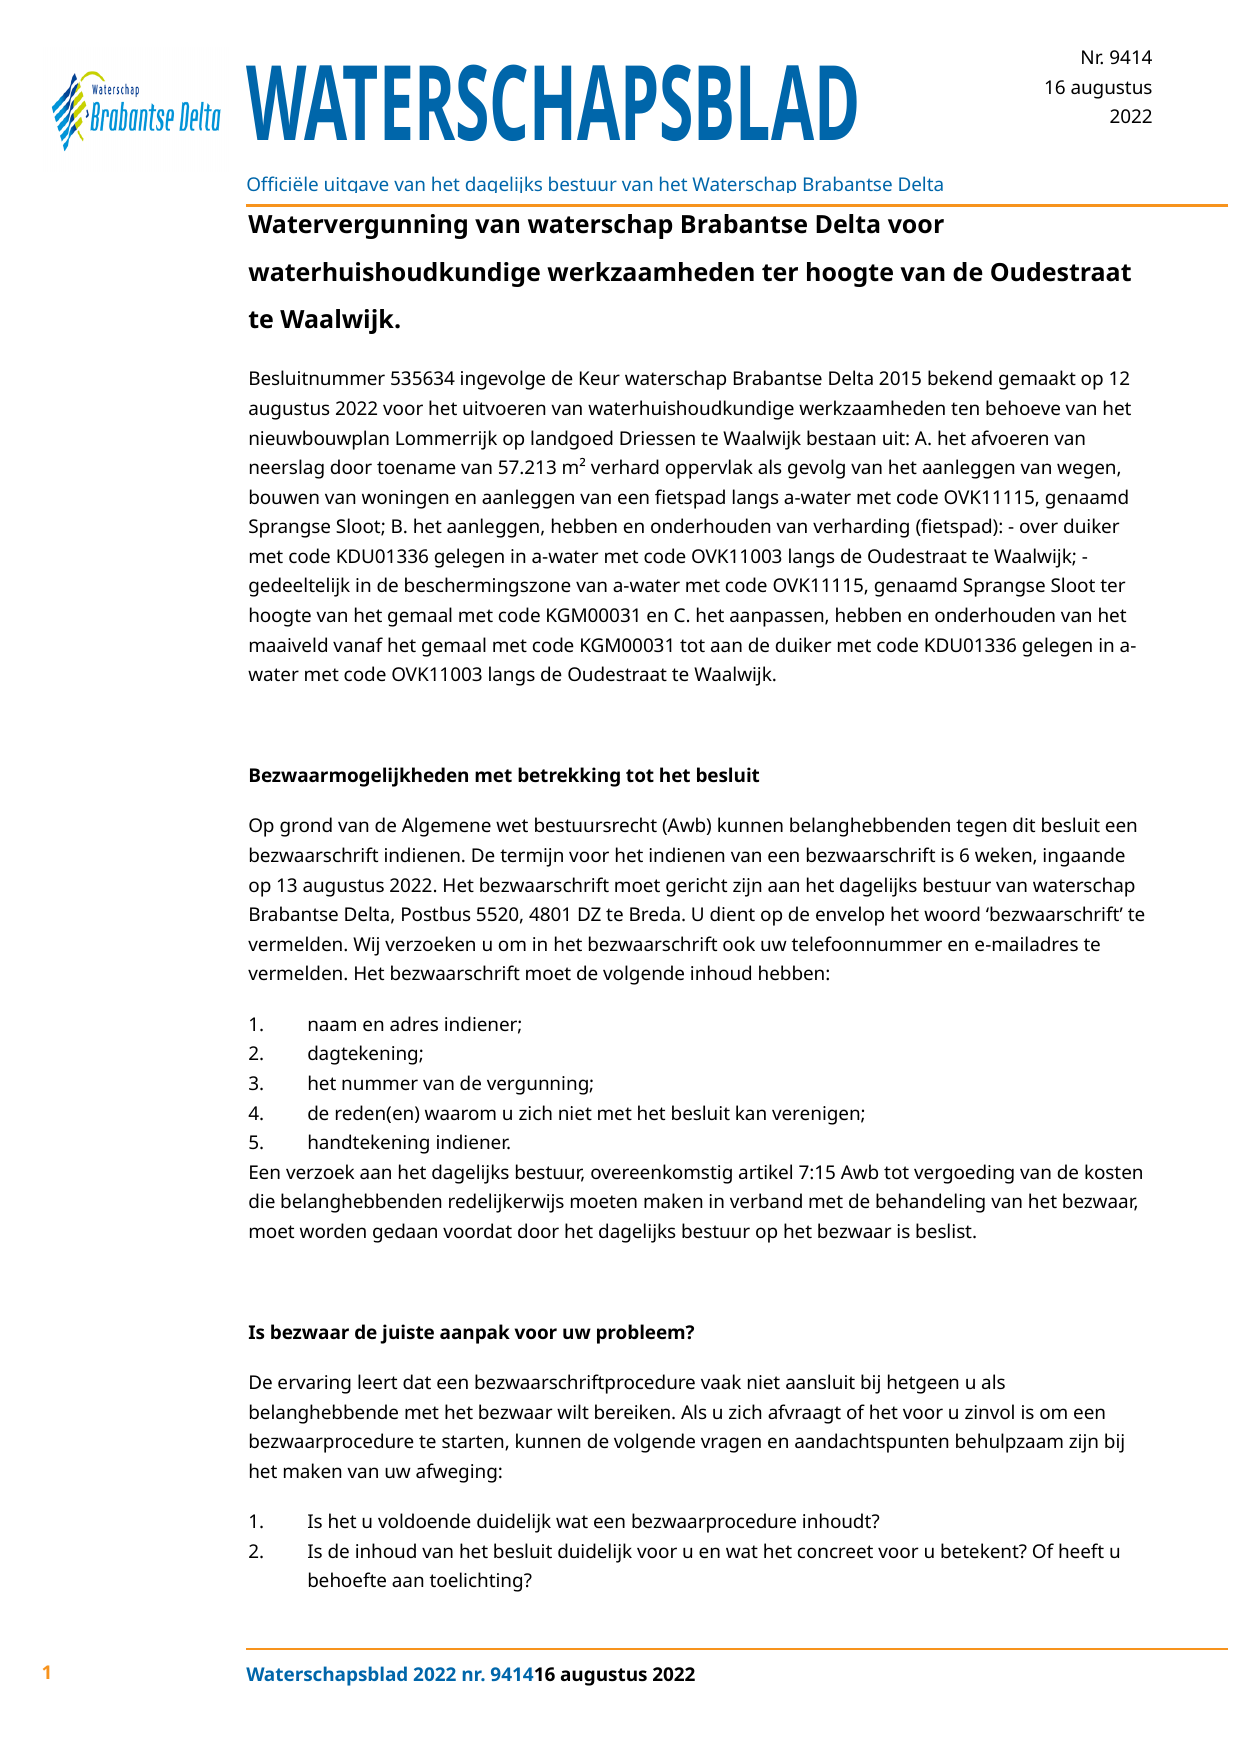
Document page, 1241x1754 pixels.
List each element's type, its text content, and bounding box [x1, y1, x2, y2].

text Is bezwaar de juiste aanpak voor uw probleem? [248, 1319, 1152, 1344]
list Is de inhoud van het besluit duidelijk voor u en wat het concreet voor u betekent? Of heeft u behoefte aan toelichting? [248, 1538, 1152, 1593]
text De ervaring leert dat een bezwaarschriftprocedure vaak niet aansluit bij hetgeen u als belanghebbende met het bezwaar wilt bereiken. Als u zich afvraagt of het voor u zinvol is om een bezwaarprocedure te starten, kunnen de volgende vragen en aandachtspunten behulpzaam zijn bij het maken van uw afweging: [248, 1369, 1152, 1484]
text Bezwaarmogelijkheden met betrekking tot het besluit [248, 762, 1152, 788]
text Een verzoek aan het dagelijks bestuur, overeenkomstig artikel 7:15 Awb tot vergoeding van de kosten die belanghebbenden redelijkerwijs moeten maken in verband met de behandeling van het bezwaar, moet worden gedaan voordat door het dagelijks bestuur op het bezwaar is beslist. [248, 1159, 1152, 1244]
list naam en adres indiener; [248, 1011, 1152, 1037]
list dagtekening; [248, 1041, 1152, 1066]
picture [41, 47, 231, 172]
text Watervergunning van waterschap Brabantse Delta voor waterhuishoudkundige werkzaamheden ter hoogte van de Oudestraat te Waalwijk. [248, 207, 1152, 336]
list de reden(en) waarom u zich niet met het besluit kan verenigen; [248, 1100, 1152, 1125]
text Besluitnummer 535634 ingevolge de Keur waterschap Brabantse Delta 2015 bekend gemaakt op 12 augustus 2022 voor het uitvoeren van waterhuishoudkundige werkzaamheden ten behoeve van het nieuwbouwplan Lommerrijk op landgoed Driessen te Waalwijk bestaan uit: A. het afvoeren van neerslag door toename van 57.213 m² verhard oppervlak als gevolg van het aanleggen van wegen, bouwen van woningen en aanleggen van een fietspad langs a-water met code OVK11115, genaamd Sprangse Sloot; B. het aanleggen, hebben en onderhouden van verharding (fietspad): - over duiker met code KDU01336 gelegen in a-water met code OVK11003 langs de Oudestraat te Waalwijk; - gedeeltelijk in de beschermingszone van a-water met code OVK11115, genaamd Sprangse Sloot ter hoogte van het gemaal met code KGM00031 en C. het aanpassen, hebben en onderhouden van het maaiveld vanaf het gemaal met code KGM00031 tot aan de duiker met code KDU01336 gelegen in a-water met code OVK11003 langs de Oudestraat te Waalwijk. [248, 366, 1152, 687]
text Op grond van de Algemene wet bestuursrecht (Awb) kunnen belanghebbenden tegen dit besluit een bezwaarschrift indienen. De termijn voor het indienen van een bezwaarschrift is 6 weken, ingaande op 13 augustus 2022. Het bezwaarschrift moet gericht zijn aan het dagelijks bestuur van waterschap Brabantse Delta, Postbus 5520, 4801 DZ te Breda. U dient op de envelop het woord ‘bezwaarschrift’ te vermelden. Wij verzoeken u om in het bezwaarschrift ook uw telefoonnummer en e‑mailadres te vermelden. Het bezwaarschrift moet de volgende inhoud hebben: [248, 813, 1152, 986]
list Is het u voldoende duidelijk wat een bezwaarprocedure inhoudt? [248, 1508, 1152, 1534]
list handtekening indiener. [248, 1129, 1152, 1155]
list het nummer van de vergunning; [248, 1070, 1152, 1096]
